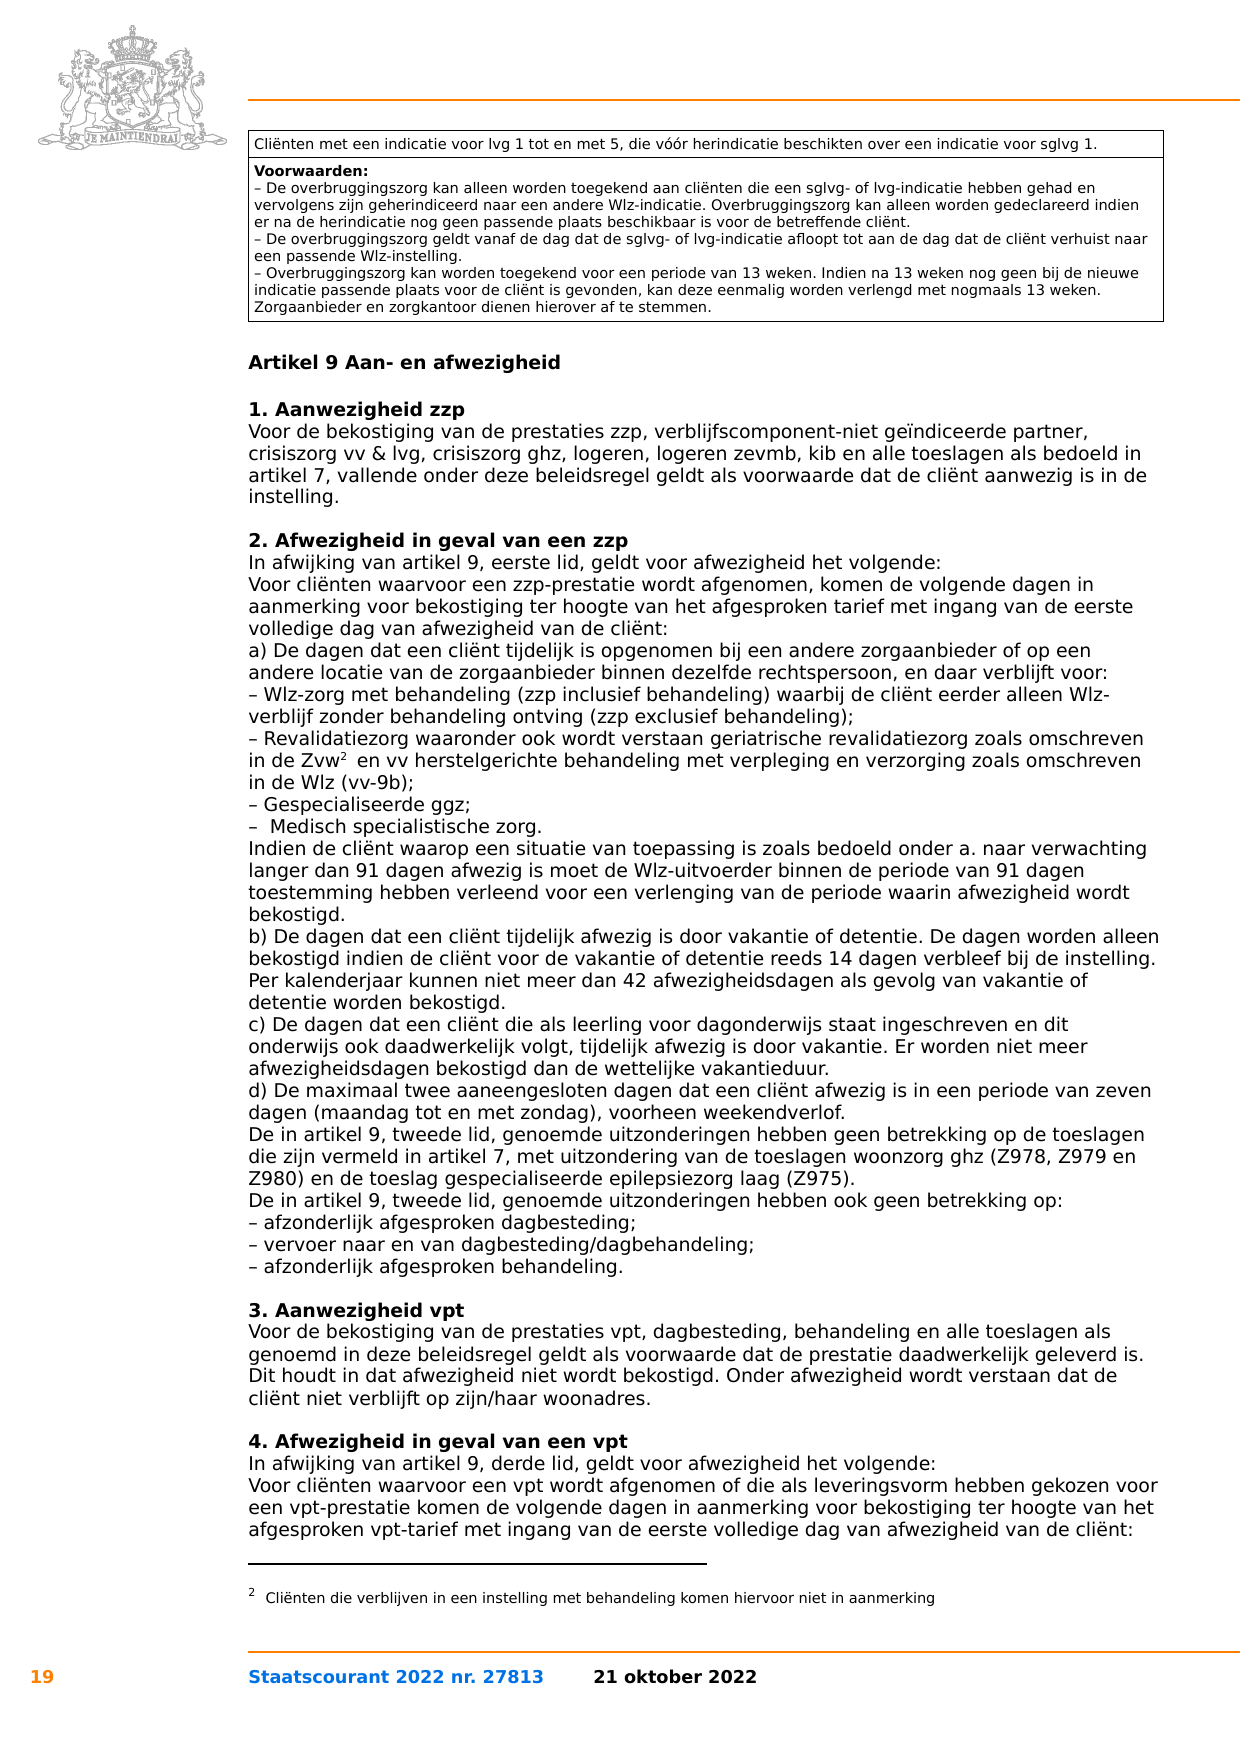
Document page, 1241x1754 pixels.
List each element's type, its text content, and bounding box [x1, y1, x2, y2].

text De in artikel 9, tweede lid, genoemde uitzonderingen hebben geen betrekking op de toeslagen die zijn vermeld in artikel 7, met uitzondering van de toeslagen woonzorg ghz (Z978, Z979 en Z980) en de toeslag gespecialiseerde epilepsiezorg laag (Z975). [248, 1124, 1163, 1190]
subtitle Artikel 9 Aan- en afwezigheid [248, 352, 1163, 373]
text Cliënten die verblijven in een instelling met behandeling komen hiervoor niet in aanmerking [248, 1586, 1163, 1608]
text d) De maximaal twee aaneengesloten dagen dat een cliënt afwezig is in een periode van zeven dagen (maandag tot en met zondag), voorheen weekendverlof. [248, 1080, 1163, 1124]
text Voor cliënten waarvoor een vpt wordt afgenomen of die als leveringsvorm hebben gekozen voor een vpt-prestatie komen de volgende dagen in aanmerking voor bekostiging ter hoogte van het afgesproken vpt-tarief met ingang van de eerste volledige dag van afwezigheid van de cliënt: [248, 1475, 1163, 1541]
subtitle 3. Aanwezigheid vpt [248, 1299, 1163, 1321]
subtitle 1. Aanwezigheid zzp [248, 398, 1163, 421]
table_cell Cliënten met een indicatie voor lvg 1 tot en met 5, die vóór herindicatie beschikten over een indicatie voor sglvg 1. [249, 131, 1163, 157]
text Voor de bekostiging van de prestaties zzp, verblijfscomponent-niet geïndiceerde partner, crisiszorg vv & lvg, crisiszorg ghz, logeren, logeren zevmb, kib en alle toeslagen als bedoeld in artikel 7, vallende onder deze beleidsregel geldt als voorwaarde dat de cliënt aanwezig is in de instelling. [248, 421, 1163, 508]
text – Gespecialiseerde ggz; [248, 794, 1163, 816]
text – afzonderlijk afgesproken behandeling. [248, 1256, 1163, 1278]
text b) De dagen dat een cliënt tijdelijk afwezig is door vakantie of detentie. De dagen worden alleen bekostigd indien de cliënt voor de vakantie of detentie reeds 14 dagen verbleef bij de instelling. Per kalenderjaar kunnen niet meer dan 42 afwezigheidsdagen als gevolg van vakantie of detentie worden bekostigd. [248, 926, 1163, 1014]
text De in artikel 9, tweede lid, genoemde uitzonderingen hebben ook geen betrekking op: [248, 1190, 1163, 1212]
subtitle 2. Afwezigheid in geval van een zzp [248, 530, 1163, 552]
text – Revalidatiezorg waaronder ook wordt verstaan geriatrische revalidatiezorg zoals omschreven in de Zvw en vv herstelgerichte behandeling met verpleging en verzorging zoals omschreven in de Wlz (vv-9b); [248, 728, 1163, 794]
text Voor de bekostiging van de prestaties vpt, dagbesteding, behandeling en alle toeslagen als genoemd in deze beleidsregel geldt als voorwaarde dat de prestatie daadwerkelijk geleverd is. Dit houdt in dat afwezigheid niet wordt bekostigd. Onder afwezigheid wordt verstaan dat de cliënt niet verblijft op zijn/haar woonadres. [248, 1321, 1163, 1409]
text – vervoer naar en van dagbesteding/dagbehandeling; [248, 1234, 1163, 1256]
text In afwijking van artikel 9, eerste lid, geldt voor afwezigheid het volgende: [248, 552, 1163, 574]
table_cell Voorwaarden: – De overbruggingszorg kan alleen worden toegekend aan cliënten die een sglvg- of lvg-indicatie hebben gehad en vervolgens zijn geherindiceerd naar een andere Wlz-indicatie. Overbruggingszorg kan alleen worden gedeclareerd indien er na de herindicatie nog geen passende plaats beschikbaar is voor de betreffende cliënt. – De overbruggingszorg geldt vanaf de dag dat de sglvg- of lvg-indicatie afloopt tot aan de dag dat de cliënt verhuist naar een passende Wlz-instelling. – Overbruggingszorg kan worden toegekend voor een periode van 13 weken. Indien na 13 weken nog geen bij de nieuwe indicatie passende plaats voor de cliënt is gevonden, kan deze eenmalig worden verlengd met nogmaals 13 weken. Zorgaanbieder en zorgkantoor dienen hierover af te stemmen. [249, 158, 1163, 321]
text c) De dagen dat een cliënt die als leerling voor dagonderwijs staat ingeschreven en dit onderwijs ook daadwerkelijk volgt, tijdelijk afwezig is door vakantie. Er worden niet meer afwezigheidsdagen bekostigd dan de wettelijke vakantieduur. [248, 1014, 1163, 1080]
text – ­ Medisch specialistische zorg. [248, 816, 1163, 838]
text In afwijking van artikel 9, derde lid, geldt voor afwezigheid het volgende: [248, 1453, 1163, 1475]
text – afzonderlijk afgesproken dagbesteding; [248, 1212, 1163, 1234]
subtitle 4. Afwezigheid in geval van een vpt [248, 1431, 1163, 1453]
text Indien de cliënt waarop een situatie van toepassing is zoals bedoeld onder a. naar verwachting langer dan 91 dagen afwezig is moet de Wlz-uitvoerder binnen de periode van 91 dagen toestemming hebben verleend voor een verlenging van de periode waarin afwezigheid wordt bekostigd. [248, 838, 1163, 926]
text a) De dagen dat een cliënt tijdelijk is opgenomen bij een andere zorgaanbieder of op een andere locatie van de zorgaanbieder binnen dezelfde rechtspersoon, en daar verblijft voor: [248, 640, 1163, 684]
picture [38, 25, 227, 150]
text – Wlz-zorg met behandeling (zzp inclusief behandeling) waarbij de cliënt eerder alleen Wlz-verblijf zonder behandeling ontving (zzp exclusief behandeling); [248, 684, 1163, 728]
text Voor cliënten waarvoor een zzp-prestatie wordt afgenomen, komen de volgende dagen in aanmerking voor bekostiging ter hoogte van het afgesproken tarief met ingang van de eerste volledige dag van afwezigheid van de cliënt: [248, 574, 1163, 640]
